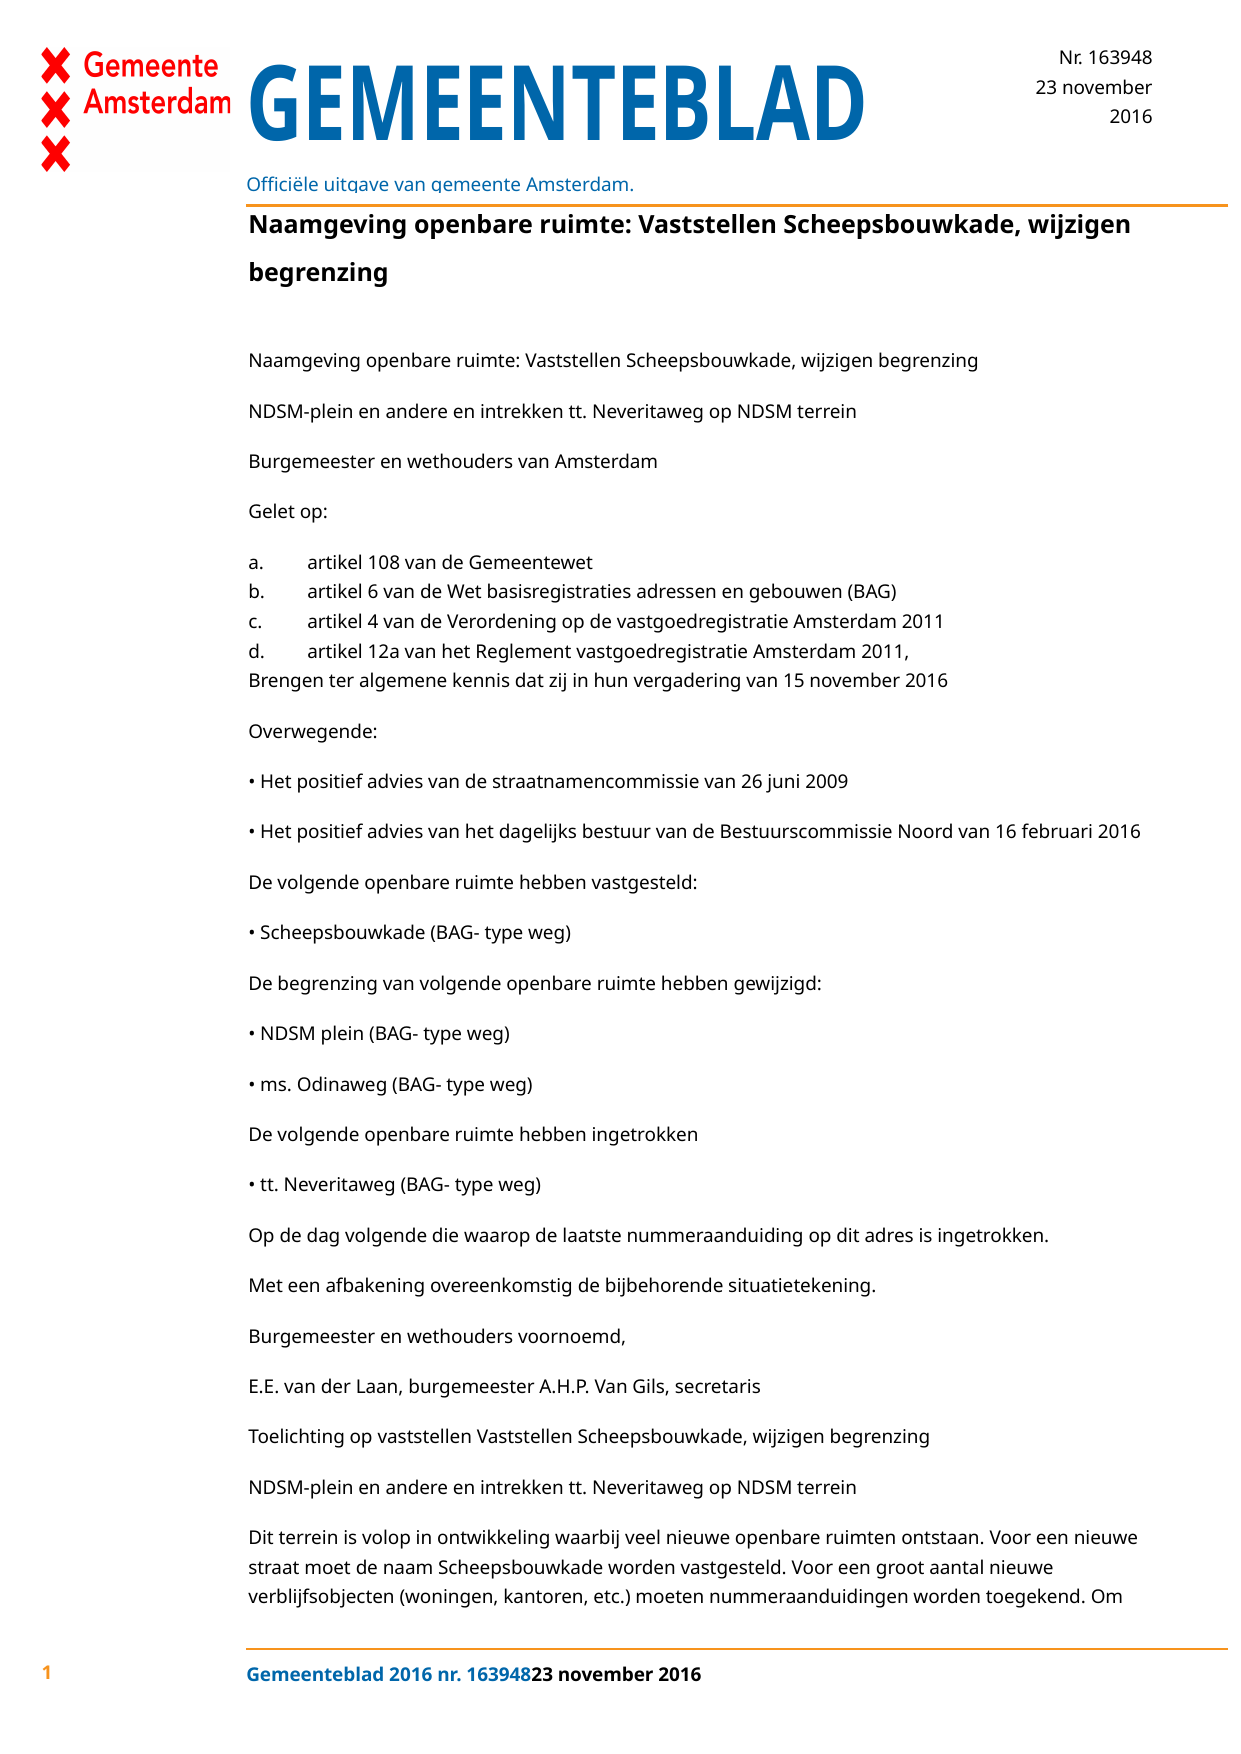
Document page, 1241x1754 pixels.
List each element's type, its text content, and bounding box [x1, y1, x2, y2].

text Dit terrein is volop in ontwikkeling waarbij veel nieuwe openbare ruimten ontstaan. Voor een nieuwe straat moet de naam Scheepsbouwkade worden vastgesteld. Voor een groot aantal nieuwe verblijfsobjecten (woningen, kantoren, etc.) moeten nummeraanduidingen worden toegekend. Om [248, 1524, 1152, 1609]
text Met een afbakening overeenkomstig de bijbehorende situatietekening. [248, 1272, 1152, 1298]
text NDSM-plein en andere en intrekken tt. Neveritaweg op NDSM terrein [248, 398, 1152, 424]
list artikel 6 van de Wet basisregistraties adressen en gebouwen (BAG) [248, 579, 1152, 604]
text Naamgeving openbare ruimte: Vaststellen Scheepsbouwkade, wijzigen begrenzing [248, 207, 1152, 288]
text • NDSM plein (BAG- type weg) [248, 1020, 1152, 1046]
text Toelichting op vaststellen Vaststellen Scheepsbouwkade, wijzigen begrenzing [248, 1424, 1152, 1449]
text Brengen ter algemene kennis dat zij in hun vergadering van 15 november 2016 [248, 667, 1152, 693]
list artikel 108 van de Gemeentewet [248, 549, 1152, 575]
text • Het positief advies van de straatnamencommissie van 26 juni 2009 [248, 768, 1152, 794]
list artikel 4 van de Verordening op de vastgoedregistratie Amsterdam 2011 [248, 608, 1152, 634]
text De begrenzing van volgende openbare ruimte hebben gewijzigd: [248, 970, 1152, 996]
list artikel 12a van het Reglement vastgoedregistratie Amsterdam 2011, [248, 638, 1152, 664]
text Burgemeester en wethouders voornoemd, [248, 1323, 1152, 1349]
text • tt. Neveritaweg (BAG- type weg) [248, 1172, 1152, 1197]
text • Scheepsbouwkade (BAG- type weg) [248, 919, 1152, 945]
text Overwegende: [248, 718, 1152, 744]
text Gelet op: [248, 499, 1152, 524]
text • Het positief advies van het dagelijks bestuur van de Bestuurscommissie Noord van 16 februari 2016 [248, 819, 1152, 844]
text De volgende openbare ruimte hebben vastgesteld: [248, 869, 1152, 895]
text E.E. van der Laan, burgemeester A.H.P. Van Gils, secretaris [248, 1373, 1152, 1399]
text • ms. Odinaweg (BAG- type weg) [248, 1071, 1152, 1097]
text NDSM-plein en andere en intrekken tt. Neveritaweg op NDSM terrein [248, 1474, 1152, 1500]
text Naamgeving openbare ruimte: Vaststellen Scheepsbouwkade, wijzigen begrenzing [248, 347, 1152, 373]
text Op de dag volgende die waarop de laatste nummeraanduiding op dit adres is ingetrokken. [248, 1222, 1152, 1248]
text Burgemeester en wethouders van Amsterdam [248, 448, 1152, 474]
picture [41, 47, 231, 172]
text De volgende openbare ruimte hebben ingetrokken [248, 1121, 1152, 1147]
